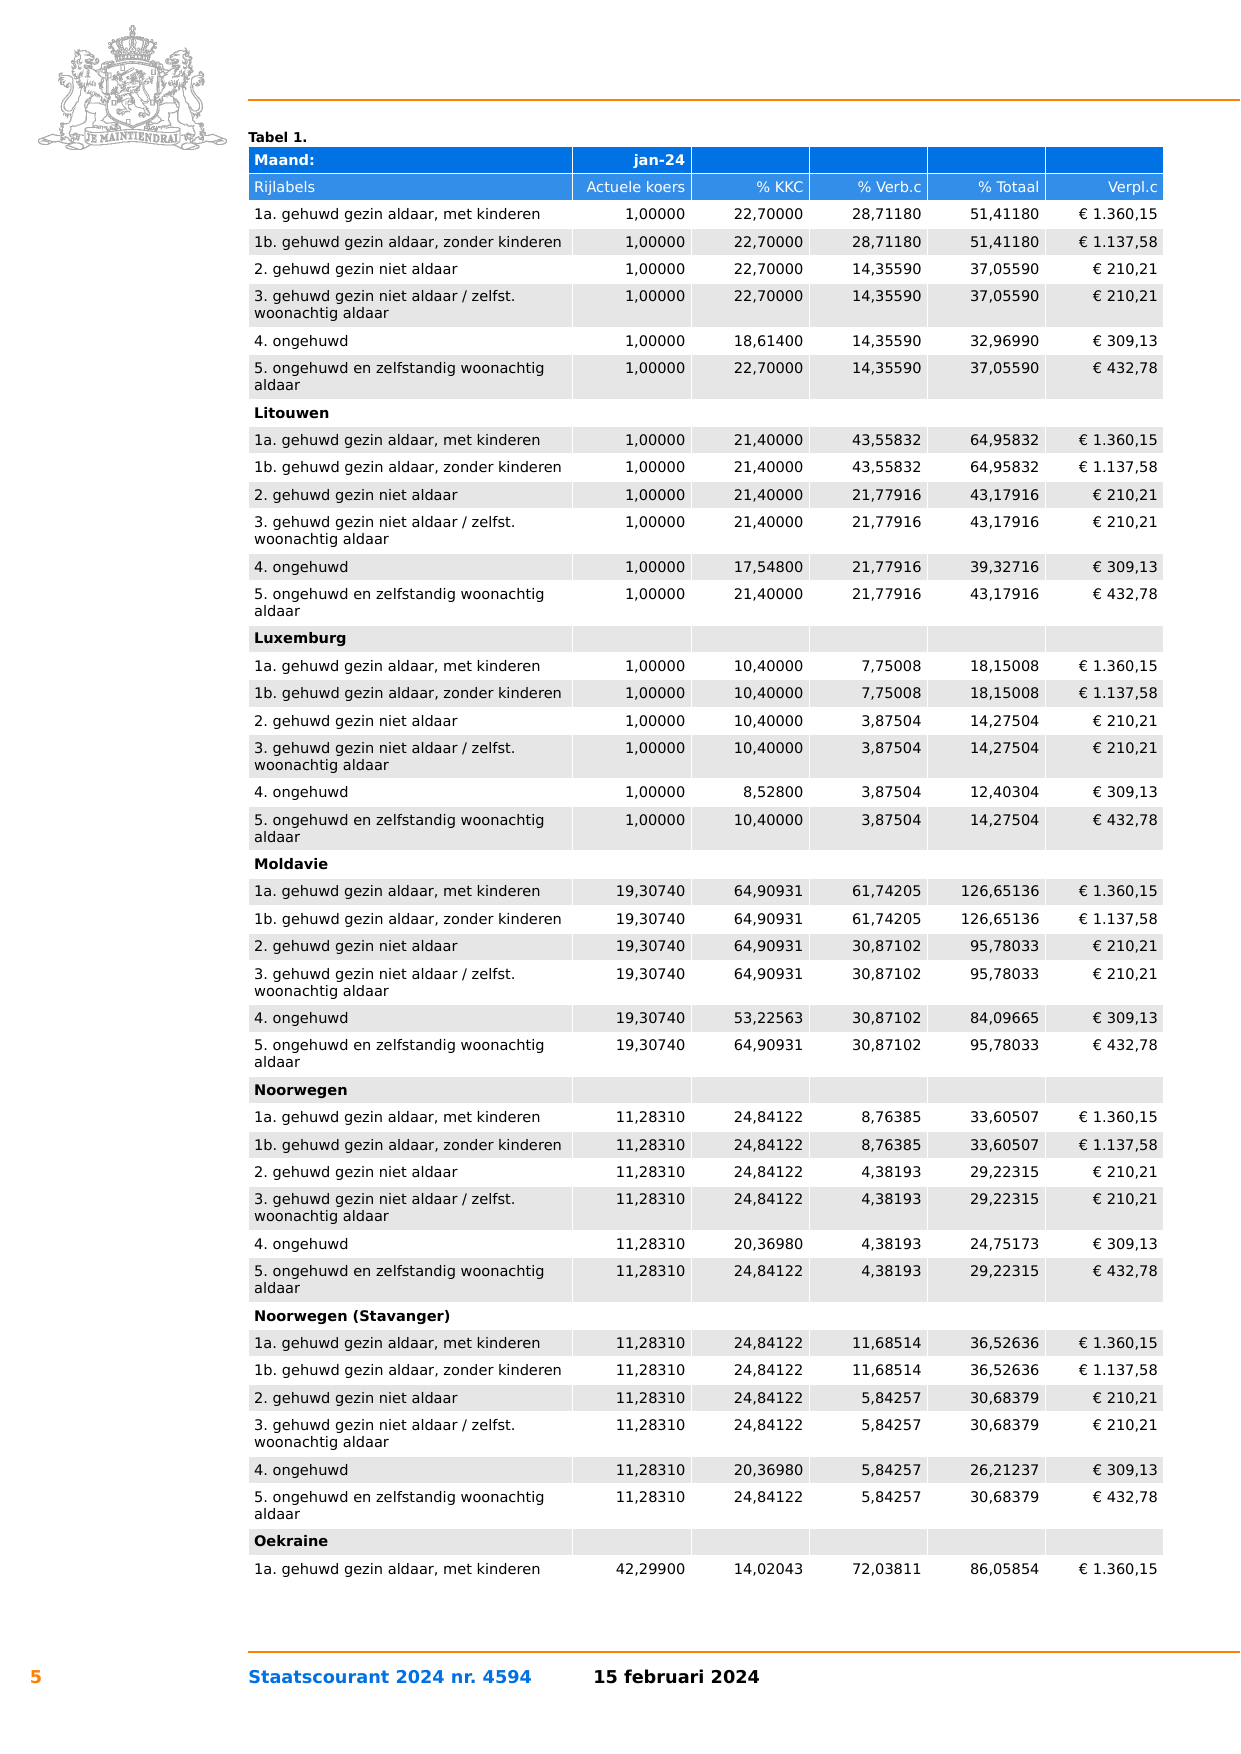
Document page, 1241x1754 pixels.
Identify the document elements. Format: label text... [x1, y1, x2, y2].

table_cell 4. ongehuwd [249, 328, 572, 354]
table_cell 86,05854 [928, 1556, 1045, 1582]
table_cell 1,00000 [573, 355, 691, 399]
table_cell 1,00000 [573, 482, 691, 508]
table_cell 64,90931 [692, 879, 809, 905]
table_cell 36,52636 [928, 1330, 1045, 1356]
table_cell [810, 851, 927, 878]
table_cell 5,84257 [810, 1385, 927, 1411]
table_cell 29,22315 [928, 1258, 1045, 1302]
table_cell 19,30740 [573, 934, 691, 960]
table_cell 4,38193 [810, 1187, 927, 1230]
table_cell 5. ongehuwd en zelfstandig woonachtig aldaar [249, 807, 572, 850]
table_cell Maand: [249, 147, 572, 173]
table_cell 29,22315 [928, 1187, 1045, 1230]
table_cell 19,30740 [573, 1005, 691, 1032]
table_cell 4. ongehuwd [249, 780, 572, 806]
table_cell 1b. gehuwd gezin aldaar, zonder kinderen [249, 680, 572, 707]
table_cell 51,41180 [928, 201, 1045, 228]
table_cell 95,78033 [928, 934, 1045, 960]
table_cell € 1.360,15 [1046, 427, 1163, 453]
table_cell € 1.360,15 [1046, 201, 1163, 228]
table_cell € 210,21 [1046, 1159, 1163, 1186]
table_cell 1,00000 [573, 807, 691, 850]
table_cell 10,40000 [692, 653, 809, 679]
table_cell Actuele koers [573, 174, 691, 200]
table_cell 10,40000 [692, 735, 809, 778]
table_cell [810, 626, 927, 652]
table_cell 8,76385 [810, 1132, 927, 1158]
table_cell 7,75008 [810, 653, 927, 679]
table_cell 4,38193 [810, 1159, 927, 1186]
table_cell € 210,21 [1046, 482, 1163, 508]
table_cell € 309,13 [1046, 554, 1163, 580]
table_cell [1046, 147, 1163, 173]
table_cell 20,36980 [692, 1457, 809, 1483]
table_cell 64,90931 [692, 906, 809, 932]
table_cell 43,17916 [928, 509, 1045, 553]
table_cell 30,87102 [810, 1033, 927, 1076]
table_cell Luxemburg [249, 626, 572, 652]
table_cell 1,00000 [573, 780, 691, 806]
table_cell 95,78033 [928, 961, 1045, 1004]
table_cell € 1.360,15 [1046, 879, 1163, 905]
table_cell € 1.137,58 [1046, 1358, 1163, 1384]
table_cell € 309,13 [1046, 1457, 1163, 1483]
table_cell Verpl.c [1046, 174, 1163, 200]
table_cell 24,84122 [692, 1159, 809, 1186]
table_cell 5,84257 [810, 1412, 927, 1456]
table_cell 24,75173 [928, 1231, 1045, 1257]
table_cell € 210,21 [1046, 708, 1163, 734]
table_cell 42,29900 [573, 1556, 691, 1582]
table_cell 14,35590 [810, 256, 927, 283]
table_cell [692, 851, 809, 878]
table_cell 4. ongehuwd [249, 1005, 572, 1032]
table_cell 43,55832 [810, 427, 927, 453]
table_cell 18,15008 [928, 653, 1045, 679]
table_cell 1,00000 [573, 735, 691, 778]
table_cell 24,84122 [692, 1187, 809, 1230]
table_cell 2. gehuwd gezin niet aldaar [249, 1385, 572, 1411]
table_cell 22,70000 [692, 355, 809, 399]
table_cell 36,52636 [928, 1358, 1045, 1384]
table_cell 39,32716 [928, 554, 1045, 580]
table_cell 1,00000 [573, 455, 691, 481]
table_cell € 210,21 [1046, 735, 1163, 778]
table_cell 14,02043 [692, 1556, 809, 1582]
table_cell € 432,78 [1046, 581, 1163, 624]
table_cell € 1.137,58 [1046, 229, 1163, 255]
table_cell 3. gehuwd gezin niet aldaar / zelfst. woonachtig aldaar [249, 735, 572, 778]
table_cell [810, 1303, 927, 1329]
table_cell € 1.360,15 [1046, 1330, 1163, 1356]
table_cell 11,28310 [573, 1187, 691, 1230]
table_cell 28,71180 [810, 201, 927, 228]
table_cell 1a. gehuwd gezin aldaar, met kinderen [249, 879, 572, 905]
table_cell [573, 1077, 691, 1103]
table_cell [810, 400, 927, 426]
table_cell 1b. gehuwd gezin aldaar, zonder kinderen [249, 1358, 572, 1384]
table_cell 3. gehuwd gezin niet aldaar / zelfst. woonachtig aldaar [249, 509, 572, 553]
table_cell 126,65136 [928, 879, 1045, 905]
table_cell [928, 1303, 1045, 1329]
table_cell 19,30740 [573, 906, 691, 932]
table_cell 126,65136 [928, 906, 1045, 932]
table_cell 11,68514 [810, 1330, 927, 1356]
table_cell 7,75008 [810, 680, 927, 707]
table_cell Noorwegen [249, 1077, 572, 1103]
table_cell € 1.137,58 [1046, 906, 1163, 932]
table_cell € 432,78 [1046, 355, 1163, 399]
table_cell 18,61400 [692, 328, 809, 354]
table_cell [810, 1077, 927, 1103]
table_cell 21,77916 [810, 554, 927, 580]
table_cell 64,90931 [692, 1033, 809, 1076]
table_cell 1b. gehuwd gezin aldaar, zonder kinderen [249, 229, 572, 255]
table_cell 24,84122 [692, 1385, 809, 1411]
table_cell 11,28310 [573, 1412, 691, 1456]
table_cell 11,68514 [810, 1358, 927, 1384]
table_cell 5. ongehuwd en zelfstandig woonachtig aldaar [249, 1033, 572, 1076]
table_cell [1046, 851, 1163, 878]
table_cell 17,54800 [692, 554, 809, 580]
table_cell € 210,21 [1046, 1187, 1163, 1230]
table_cell 1b. gehuwd gezin aldaar, zonder kinderen [249, 906, 572, 932]
table_cell 64,90931 [692, 934, 809, 960]
table_cell 14,35590 [810, 355, 927, 399]
table_cell € 210,21 [1046, 256, 1163, 283]
table_cell 22,70000 [692, 256, 809, 283]
table_cell 1a. gehuwd gezin aldaar, met kinderen [249, 653, 572, 679]
table_cell 30,87102 [810, 934, 927, 960]
table_cell 32,96990 [928, 328, 1045, 354]
table_cell € 432,78 [1046, 807, 1163, 850]
table_cell € 210,21 [1046, 1385, 1163, 1411]
table_cell 22,70000 [692, 201, 809, 228]
table_cell 21,77916 [810, 482, 927, 508]
table_cell 24,84122 [692, 1330, 809, 1356]
table_cell Noorwegen (Stavanger) [249, 1303, 572, 1329]
table_cell 4,38193 [810, 1258, 927, 1302]
table_cell 1a. gehuwd gezin aldaar, met kinderen [249, 1556, 572, 1582]
table_cell [928, 851, 1045, 878]
table_cell 19,30740 [573, 1033, 691, 1076]
table_cell 30,87102 [810, 961, 927, 1004]
table_cell 10,40000 [692, 708, 809, 734]
table_cell 11,28310 [573, 1484, 691, 1527]
table_cell € 309,13 [1046, 328, 1163, 354]
table_cell % KKC [692, 174, 809, 200]
table_cell € 210,21 [1046, 509, 1163, 553]
table_cell 4. ongehuwd [249, 1457, 572, 1483]
table_cell 3. gehuwd gezin niet aldaar / zelfst. woonachtig aldaar [249, 1412, 572, 1456]
table_cell 20,36980 [692, 1231, 809, 1257]
table_cell 29,22315 [928, 1159, 1045, 1186]
table_cell 21,77916 [810, 509, 927, 553]
table_cell 2. gehuwd gezin niet aldaar [249, 482, 572, 508]
table_cell 30,87102 [810, 1005, 927, 1032]
table_cell 11,28310 [573, 1231, 691, 1257]
table_cell 21,40000 [692, 427, 809, 453]
table_cell 5. ongehuwd en zelfstandig woonachtig aldaar [249, 581, 572, 624]
table_cell 1a. gehuwd gezin aldaar, met kinderen [249, 427, 572, 453]
table_cell [573, 1303, 691, 1329]
table_cell 26,21237 [928, 1457, 1045, 1483]
table_cell 30,68379 [928, 1484, 1045, 1527]
table_cell 22,70000 [692, 229, 809, 255]
table_cell [810, 1529, 927, 1555]
table_cell [573, 626, 691, 652]
table_cell 64,95832 [928, 455, 1045, 481]
table_cell 11,28310 [573, 1330, 691, 1356]
table_cell 3. gehuwd gezin niet aldaar / zelfst. woonachtig aldaar [249, 961, 572, 1004]
table_cell € 210,21 [1046, 284, 1163, 327]
table_cell 95,78033 [928, 1033, 1045, 1076]
table_cell 12,40304 [928, 780, 1045, 806]
table_cell 21,40000 [692, 581, 809, 624]
table_cell 8,52800 [692, 780, 809, 806]
table_cell 33,60507 [928, 1132, 1045, 1158]
table_cell [692, 147, 809, 173]
table_cell € 309,13 [1046, 1231, 1163, 1257]
table_cell 30,68379 [928, 1385, 1045, 1411]
table_cell 14,27504 [928, 807, 1045, 850]
table_cell 5,84257 [810, 1484, 927, 1527]
table_cell Rijlabels [249, 174, 572, 200]
table_cell 11,28310 [573, 1132, 691, 1158]
table_cell 5,84257 [810, 1457, 927, 1483]
table_cell 3,87504 [810, 780, 927, 806]
table_cell 30,68379 [928, 1412, 1045, 1456]
table_cell € 1.360,15 [1046, 1556, 1163, 1582]
table_cell 21,40000 [692, 482, 809, 508]
table_cell 1,00000 [573, 256, 691, 283]
table_cell 1,00000 [573, 201, 691, 228]
table_cell 21,40000 [692, 455, 809, 481]
table_cell 2. gehuwd gezin niet aldaar [249, 934, 572, 960]
table_cell [692, 1529, 809, 1555]
table_cell 37,05590 [928, 284, 1045, 327]
table_cell 5. ongehuwd en zelfstandig woonachtig aldaar [249, 1258, 572, 1302]
table_cell [1046, 400, 1163, 426]
picture [38, 25, 227, 150]
table_cell 1a. gehuwd gezin aldaar, met kinderen [249, 1104, 572, 1131]
table_cell € 432,78 [1046, 1033, 1163, 1076]
table_cell [928, 400, 1045, 426]
table_cell 51,41180 [928, 229, 1045, 255]
table_cell 18,15008 [928, 680, 1045, 707]
table_cell 5. ongehuwd en zelfstandig woonachtig aldaar [249, 355, 572, 399]
table_cell [1046, 626, 1163, 652]
table_cell [928, 147, 1045, 173]
table_cell Oekraine [249, 1529, 572, 1555]
table_cell € 1.360,15 [1046, 1104, 1163, 1131]
table_cell 43,17916 [928, 482, 1045, 508]
table_cell 72,03811 [810, 1556, 927, 1582]
table_cell 33,60507 [928, 1104, 1045, 1131]
table_cell Moldavie [249, 851, 572, 878]
table_cell 24,84122 [692, 1358, 809, 1384]
table_cell 43,17916 [928, 581, 1045, 624]
table_cell € 1.137,58 [1046, 455, 1163, 481]
table_cell [692, 626, 809, 652]
table_cell 11,28310 [573, 1457, 691, 1483]
table_cell 3. gehuwd gezin niet aldaar / zelfst. woonachtig aldaar [249, 284, 572, 327]
table_cell 19,30740 [573, 879, 691, 905]
table_cell [928, 1529, 1045, 1555]
table_cell % Totaal [928, 174, 1045, 200]
table_cell 61,74205 [810, 879, 927, 905]
table_cell 1,00000 [573, 328, 691, 354]
table_cell 1,00000 [573, 509, 691, 553]
table_cell 2. gehuwd gezin niet aldaar [249, 708, 572, 734]
table_cell jan-24 [573, 147, 691, 173]
table_cell € 1.137,58 [1046, 1132, 1163, 1158]
table_cell 21,77916 [810, 581, 927, 624]
table_cell € 309,13 [1046, 1005, 1163, 1032]
table_cell 64,95832 [928, 427, 1045, 453]
table_cell 4,38193 [810, 1231, 927, 1257]
table_cell 11,28310 [573, 1159, 691, 1186]
table_cell 24,84122 [692, 1484, 809, 1527]
table_cell 14,27504 [928, 708, 1045, 734]
table_cell 61,74205 [810, 906, 927, 932]
table_cell 22,70000 [692, 284, 809, 327]
table_cell 28,71180 [810, 229, 927, 255]
table_cell 1,00000 [573, 427, 691, 453]
table_cell 1a. gehuwd gezin aldaar, met kinderen [249, 201, 572, 228]
table_cell 1a. gehuwd gezin aldaar, met kinderen [249, 1330, 572, 1356]
table_cell 3,87504 [810, 735, 927, 778]
table_cell € 210,21 [1046, 1412, 1163, 1456]
table_cell 24,84122 [692, 1412, 809, 1456]
table_cell 11,28310 [573, 1385, 691, 1411]
table_cell [573, 851, 691, 878]
table_cell 1,00000 [573, 581, 691, 624]
table_cell [692, 1303, 809, 1329]
table_cell Litouwen [249, 400, 572, 426]
table_cell [928, 626, 1045, 652]
table_cell 3,87504 [810, 807, 927, 850]
table_cell 53,22563 [692, 1005, 809, 1032]
table_cell 2. gehuwd gezin niet aldaar [249, 1159, 572, 1186]
table_cell 10,40000 [692, 680, 809, 707]
table_cell [928, 1077, 1045, 1103]
table_cell € 309,13 [1046, 780, 1163, 806]
table_cell 24,84122 [692, 1258, 809, 1302]
table_cell 21,40000 [692, 509, 809, 553]
table_cell [692, 400, 809, 426]
table_cell % Verb.c [810, 174, 927, 200]
table_cell € 1.360,15 [1046, 653, 1163, 679]
table_cell 1b. gehuwd gezin aldaar, zonder kinderen [249, 455, 572, 481]
table_cell [1046, 1303, 1163, 1329]
table_cell 24,84122 [692, 1104, 809, 1131]
table_cell 14,35590 [810, 328, 927, 354]
table_cell 3,87504 [810, 708, 927, 734]
table_cell 1,00000 [573, 554, 691, 580]
table_cell 11,28310 [573, 1104, 691, 1131]
table_cell 43,55832 [810, 455, 927, 481]
table_cell [692, 1077, 809, 1103]
table_cell 5. ongehuwd en zelfstandig woonachtig aldaar [249, 1484, 572, 1527]
table_cell [1046, 1077, 1163, 1103]
table_cell € 432,78 [1046, 1258, 1163, 1302]
table_cell 14,35590 [810, 284, 927, 327]
table_cell [1046, 1529, 1163, 1555]
table_header Tabel 1. [248, 130, 1163, 146]
table_cell 84,09665 [928, 1005, 1045, 1032]
table_cell [573, 400, 691, 426]
table_cell 37,05590 [928, 355, 1045, 399]
table_cell 1,00000 [573, 708, 691, 734]
table_cell 10,40000 [692, 807, 809, 850]
table_cell 1,00000 [573, 653, 691, 679]
table_cell 3. gehuwd gezin niet aldaar / zelfst. woonachtig aldaar [249, 1187, 572, 1230]
table_cell 8,76385 [810, 1104, 927, 1131]
table_cell € 210,21 [1046, 934, 1163, 960]
table_cell € 210,21 [1046, 961, 1163, 1004]
table_cell [573, 1529, 691, 1555]
table_cell 4. ongehuwd [249, 1231, 572, 1257]
table_cell 19,30740 [573, 961, 691, 1004]
table_cell [810, 147, 927, 173]
table_cell € 432,78 [1046, 1484, 1163, 1527]
table_cell 1b. gehuwd gezin aldaar, zonder kinderen [249, 1132, 572, 1158]
table_cell 11,28310 [573, 1358, 691, 1384]
table_cell 14,27504 [928, 735, 1045, 778]
table_cell 11,28310 [573, 1258, 691, 1302]
table_cell 64,90931 [692, 961, 809, 1004]
table_cell 1,00000 [573, 284, 691, 327]
table_cell 1,00000 [573, 229, 691, 255]
table_cell 4. ongehuwd [249, 554, 572, 580]
table_cell 24,84122 [692, 1132, 809, 1158]
table_cell 2. gehuwd gezin niet aldaar [249, 256, 572, 283]
table_cell 37,05590 [928, 256, 1045, 283]
table_cell € 1.137,58 [1046, 680, 1163, 707]
table_cell 1,00000 [573, 680, 691, 707]
